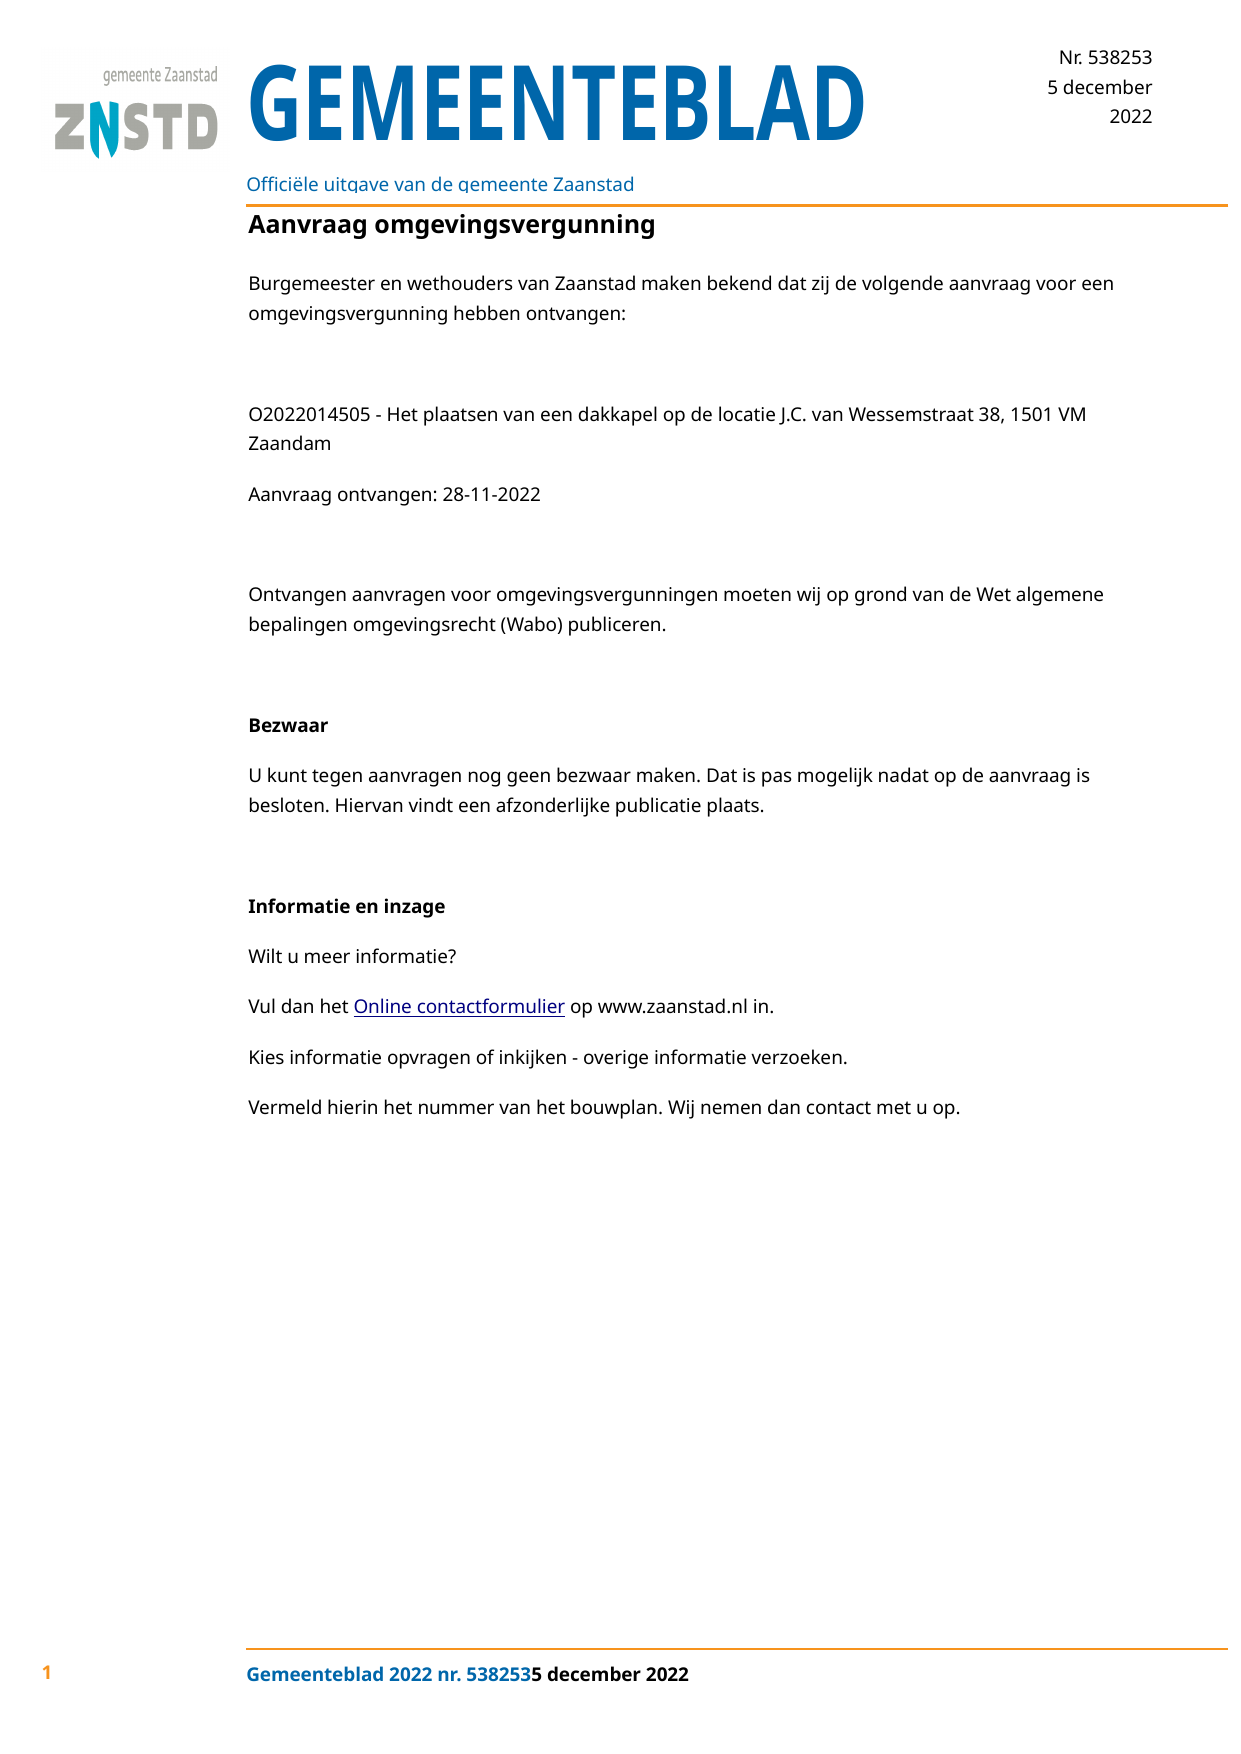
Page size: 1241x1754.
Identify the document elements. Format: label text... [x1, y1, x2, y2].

text U kunt tegen aanvragen nog geen bezwaar maken. Dat is pas mogelijk nadat op de aanvraag is besloten. Hiervan vindt een afzonderlijke publicatie plaats. [248, 762, 1152, 818]
text Burgemeester en wethouders van Zaanstad maken bekend dat zij de volgende aanvraag voor een omgevingsvergunning hebben ontvangen: [248, 270, 1152, 326]
text Wilt u meer informatie? [248, 943, 1152, 969]
text Vul dan het Online contactformulier op www.zaanstad.nl in. [248, 994, 1152, 1019]
picture [41, 47, 231, 172]
text Informatie en inzage [248, 893, 1152, 918]
text Aanvraag ontvangen: 28-11-2022 [248, 481, 1152, 506]
text Ontvangen aanvragen voor omgevingsvergunningen moeten wij op grond van de Wet algemene bepalingen omgevingsrecht (Wabo) publiceren. [248, 582, 1152, 637]
text Vermeld hierin het nummer van het bouwplan. Wij nemen dan contact met u op. [248, 1094, 1152, 1120]
text Bezwaar [248, 712, 1152, 738]
text Aanvraag omgevingsvergunning [248, 207, 1152, 241]
text Kies informatie opvragen of inkijken - overige informatie verzoeken. [248, 1044, 1152, 1070]
text O2022014505 - Het plaatsen van een dakkapel op de locatie J.C. van Wessemstraat 38, 1501 VM Zaandam [248, 401, 1152, 456]
